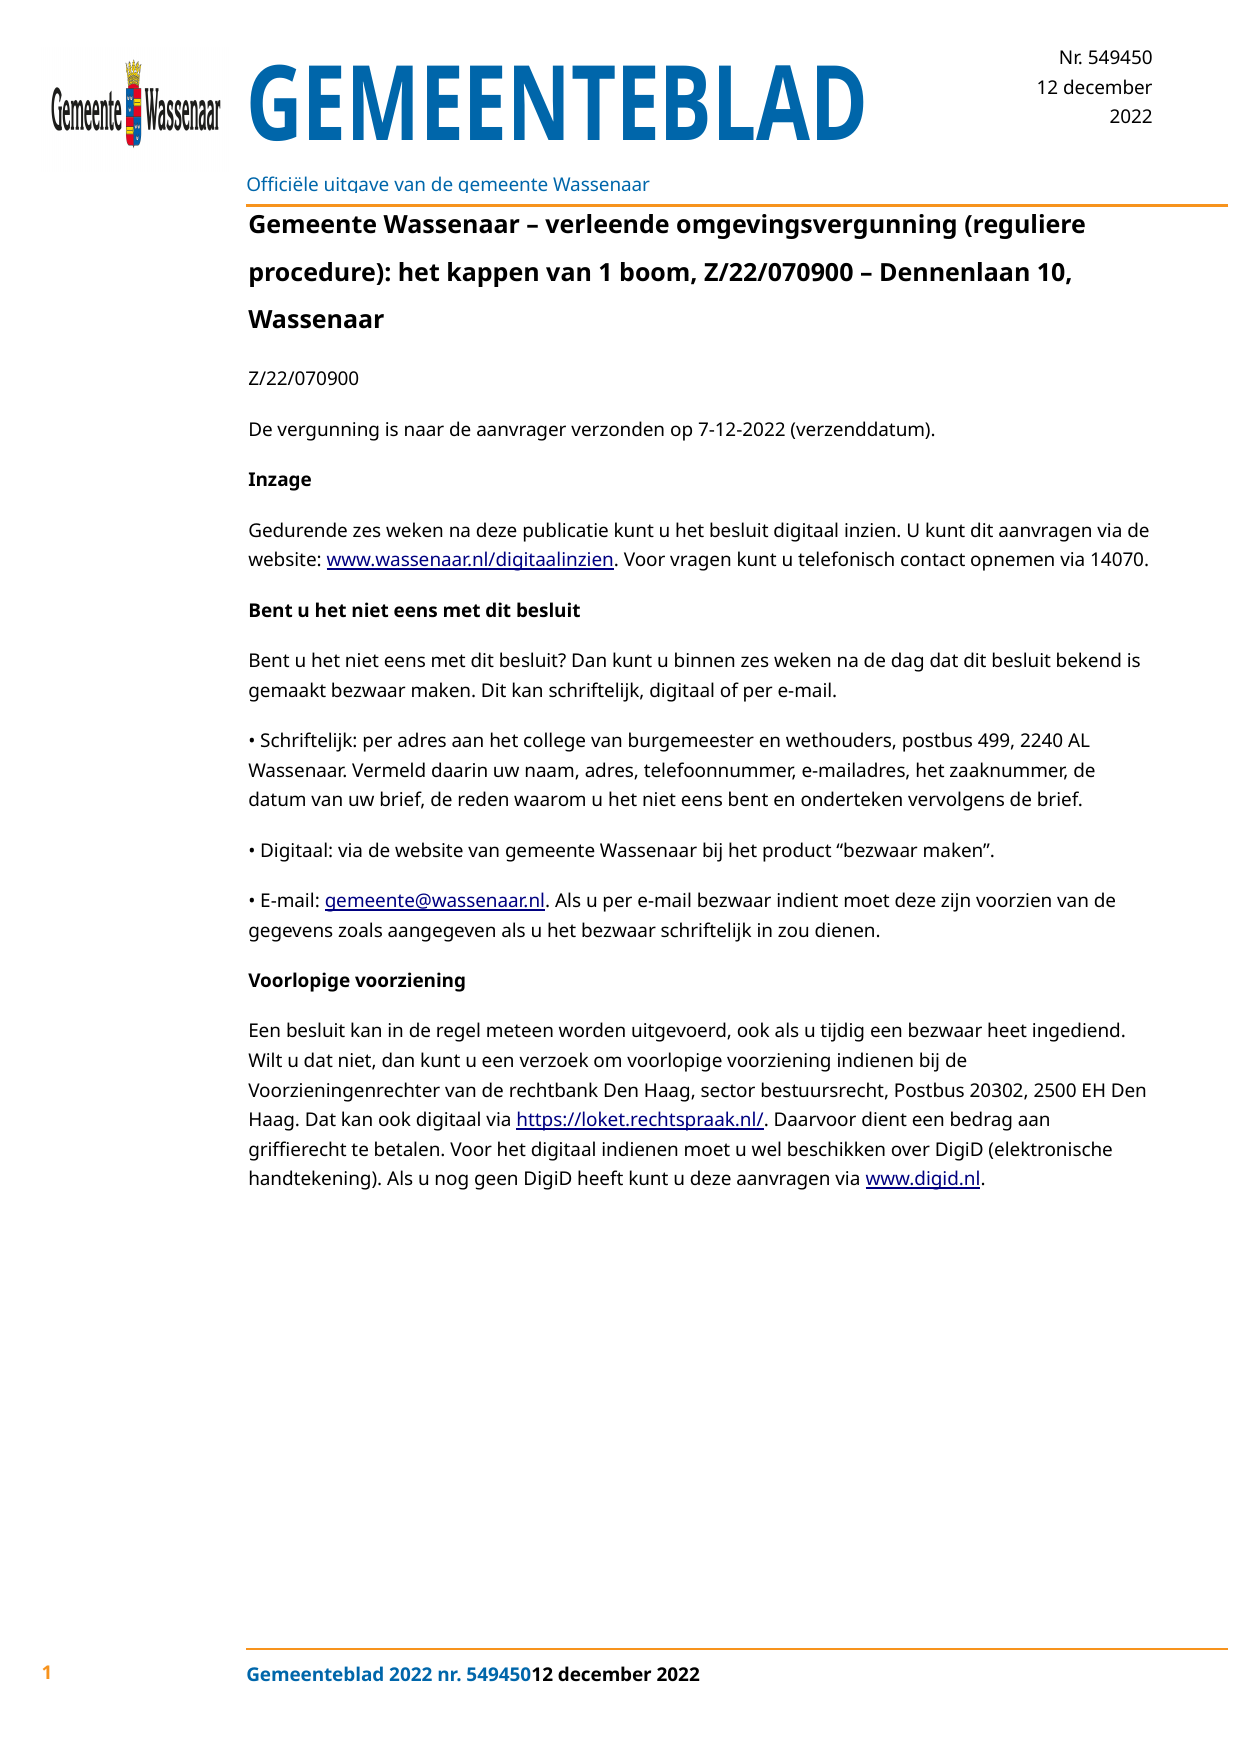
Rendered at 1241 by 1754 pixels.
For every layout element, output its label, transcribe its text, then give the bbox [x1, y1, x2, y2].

text • Schriftelijk: per adres aan het college van burgemeester en wethouders, postbus 499, 2240 AL Wassenaar. Vermeld daarin uw naam, adres, telefoonnummer, e-mailadres, het zaaknummer, de datum van uw brief, de reden waarom u het niet eens bent en onderteken vervolgens de brief. [248, 727, 1152, 812]
text Bent u het niet eens met dit besluit [248, 597, 1152, 622]
text Gemeente Wassenaar – verleende omgevingsvergunning (reguliere procedure): het kappen van 1 boom, Z/22/070900 – Dennenlaan 10, Wassenaar [248, 207, 1152, 336]
picture [41, 47, 231, 172]
text De vergunning is naar de aanvrager verzonden op 7-12-2022 (verzenddatum). [248, 416, 1152, 442]
text Voorlopige voorziening [248, 967, 1152, 993]
text Bent u het niet eens met dit besluit? Dan kunt u binnen zes weken na de dag dat dit besluit bekend is gemaakt bezwaar maken. Dit kan schriftelijk, digitaal of per e-mail. [248, 647, 1152, 702]
text Z/22/070900 [248, 366, 1152, 391]
text Inzage [248, 466, 1152, 492]
text • Digitaal: via de website van gemeente Wassenaar bij het product “bezwaar maken”. [248, 837, 1152, 862]
text • E-mail: gemeente@wassenaar.nl. Als u per e-mail bezwaar indient moet deze zijn voorzien van de gegevens zoals aangegeven als u het bezwaar schriftelijk in zou dienen. [248, 887, 1152, 942]
text Gedurende zes weken na deze publicatie kunt u het besluit digitaal inzien. U kunt dit aanvragen via de website: www.wassenaar.nl/digitaalinzien. Voor vragen kunt u telefonisch contact opnemen via 14070. [248, 517, 1152, 572]
text Een besluit kan in de regel meteen worden uitgevoerd, ook als u tijdig een bezwaar heet ingediend. Wilt u dat niet, dan kunt u een verzoek om voorlopige voorziening indienen bij de Voorzieningenrechter van de rechtbank Den Haag, sector bestuursrecht, Postbus 20302, 2500 EH Den Haag. Dat kan ook digitaal via https://loket.rechtspraak.nl/. Daarvoor dient een bedrag aan griffierecht te betalen. Voor het digitaal indienen moet u wel beschikken over DigiD (elektronische handtekening). Als u nog geen DigiD heeft kunt u deze aanvragen via www.digid.nl. [248, 1018, 1152, 1191]
